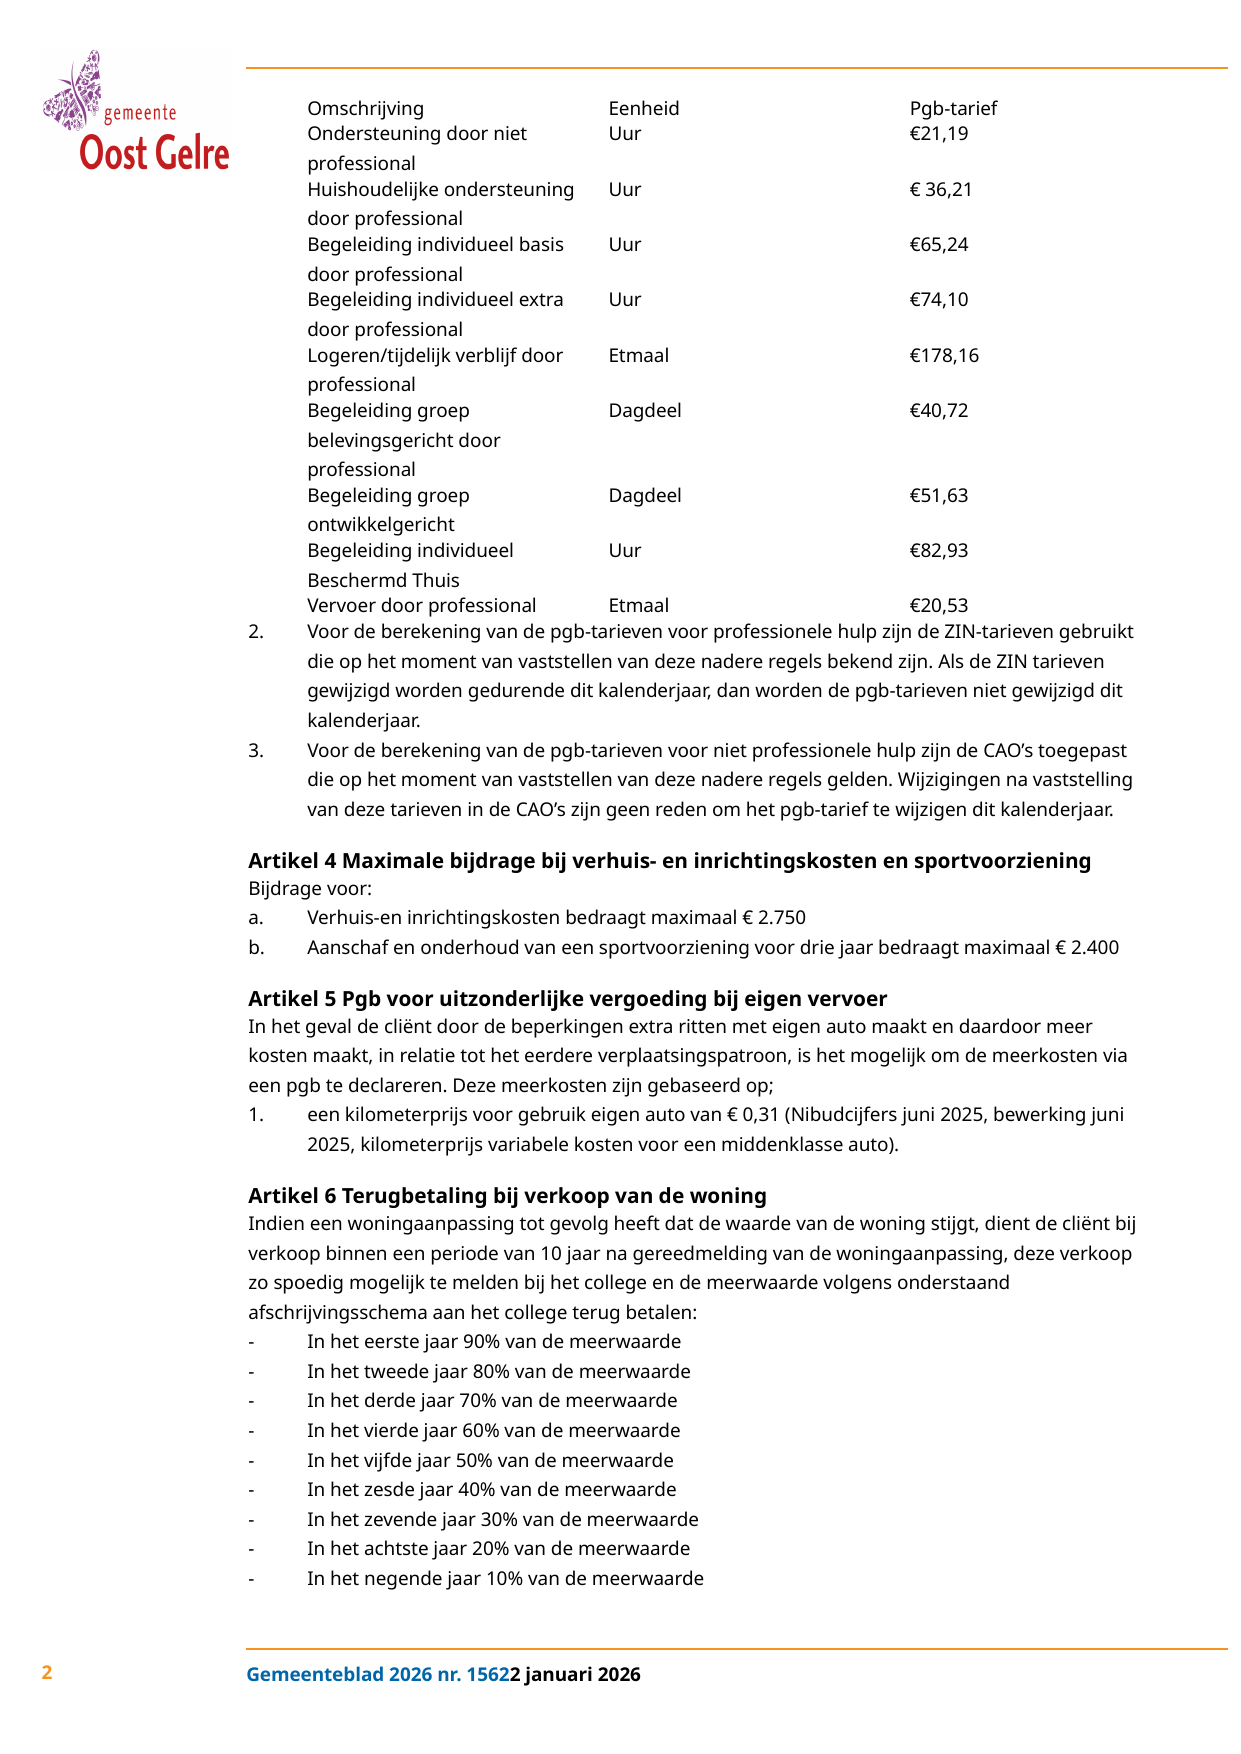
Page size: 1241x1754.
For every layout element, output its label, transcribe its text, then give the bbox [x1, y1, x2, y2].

list Aanschaf en onderhoud van een sportvoorziening voor drie jaar bedraagt maximaal € 2.400 [248, 934, 1152, 960]
list In het zevende jaar 30% van de meerwaarde [248, 1506, 1152, 1532]
text Bijdrage voor: [248, 875, 1152, 901]
table_cell Etmaal [608, 593, 909, 618]
table_header Eenheid [608, 95, 909, 121]
table_cell Begeleiding groep belevingsgericht door professional [307, 397, 608, 482]
table_header Omschrijving [307, 95, 608, 121]
text Artikel 6 Terugbetaling bij verkoop van de woning [248, 1182, 1152, 1210]
list In het eerste jaar 90% van de meerwaarde [248, 1328, 1152, 1354]
table_cell €74,10 [910, 287, 1211, 342]
list In het derde jaar 70% van de meerwaarde [248, 1388, 1152, 1413]
table_cell Uur [608, 231, 909, 287]
table_cell Uur [608, 176, 909, 231]
table_cell Begeleiding groep ontwikkelgericht [307, 482, 608, 537]
table_cell €178,16 [910, 342, 1211, 397]
list In het vierde jaar 60% van de meerwaarde [248, 1417, 1152, 1443]
table_cell €20,53 [910, 593, 1211, 618]
text Artikel 4 Maximale bijdrage bij verhuis- en inrichtingskosten en sportvoorziening [248, 846, 1152, 875]
table_cell Etmaal [608, 342, 909, 397]
list In het vijfde jaar 50% van de meerwaarde [248, 1447, 1152, 1472]
table_cell Dagdeel [608, 482, 909, 537]
list In het tweede jaar 80% van de meerwaarde [248, 1358, 1152, 1384]
table_cell €82,93 [910, 538, 1211, 593]
table_cell €51,63 [910, 482, 1211, 537]
list In het achtste jaar 20% van de meerwaarde [248, 1536, 1152, 1561]
table_cell Logeren/tijdelijk verblijf door professional [307, 342, 608, 397]
table_cell Ondersteuning door niet professional [307, 121, 608, 176]
list Voor de berekening van de pgb-tarieven voor professionele hulp zijn de ZIN-tarieven gebruikt die op het moment van vaststellen van deze nadere regels bekend zijn. Als de ZIN tarieven gewijzigd worden gedurende dit kalenderjaar, dan worden de pgb-tarieven niet gewijzigd dit kalenderjaar. [248, 618, 1152, 733]
table_cell €65,24 [910, 231, 1211, 287]
list In het negende jaar 10% van de meerwaarde [248, 1565, 1152, 1591]
table_cell €21,19 [910, 121, 1211, 176]
list een kilometerprijs voor gebruik eigen auto van € 0,31 (Nibudcijfers juni 2025, bewerking juni 2025, kilometerprijs variabele kosten voor een middenklasse auto). [248, 1102, 1152, 1157]
table_cell € 36,21 [910, 176, 1211, 231]
table_cell Uur [608, 538, 909, 593]
table_cell Vervoer door professional [307, 593, 608, 618]
table_cell Begeleiding individueel Beschermd Thuis [307, 538, 608, 593]
list In het zesde jaar 40% van de meerwaarde [248, 1476, 1152, 1502]
text In het geval de cliënt door de beperkingen extra ritten met eigen auto maakt en daardoor meer kosten maakt, in relatie tot het eerdere verplaatsingspatroon, is het mogelijk om de meerkosten via een pgb te declareren. Deze meerkosten zijn gebaseerd op; [248, 1013, 1152, 1098]
table_cell Uur [608, 121, 909, 176]
list Verhuis-en inrichtingskosten bedraagt maximaal € 2.750 [248, 904, 1152, 930]
table_cell €40,72 [910, 397, 1211, 482]
table_cell Uur [608, 287, 909, 342]
text Artikel 5 Pgb voor uitzonderlijke vergoeding bij eigen vervoer [248, 984, 1152, 1013]
picture [41, 47, 231, 172]
list Voor de berekening van de pgb-tarieven voor niet professionele hulp zijn de CAO’s toegepast die op het moment van vaststellen van deze nadere regels gelden. Wijzigingen na vaststelling van deze tarieven in de CAO’s zijn geen reden om het pgb-tarief te wijzigen dit kalenderjaar. [248, 737, 1152, 822]
table_cell Dagdeel [608, 397, 909, 482]
table_cell Huishoudelijke ondersteuning door professional [307, 176, 608, 231]
table_cell Begeleiding individueel basis door professional [307, 231, 608, 287]
table_cell Begeleiding individueel extra door professional [307, 287, 608, 342]
table_header Pgb-tarief [910, 95, 1211, 121]
text Indien een woningaanpassing tot gevolg heeft dat de waarde van de woning stijgt, dient de cliënt bij verkoop binnen een periode van 10 jaar na gereedmelding van de woningaanpassing, deze verkoop zo spoedig mogelijk te melden bij het college en de meerwaarde volgens onderstaand afschrijvingsschema aan het college terug betalen: [248, 1210, 1152, 1324]
